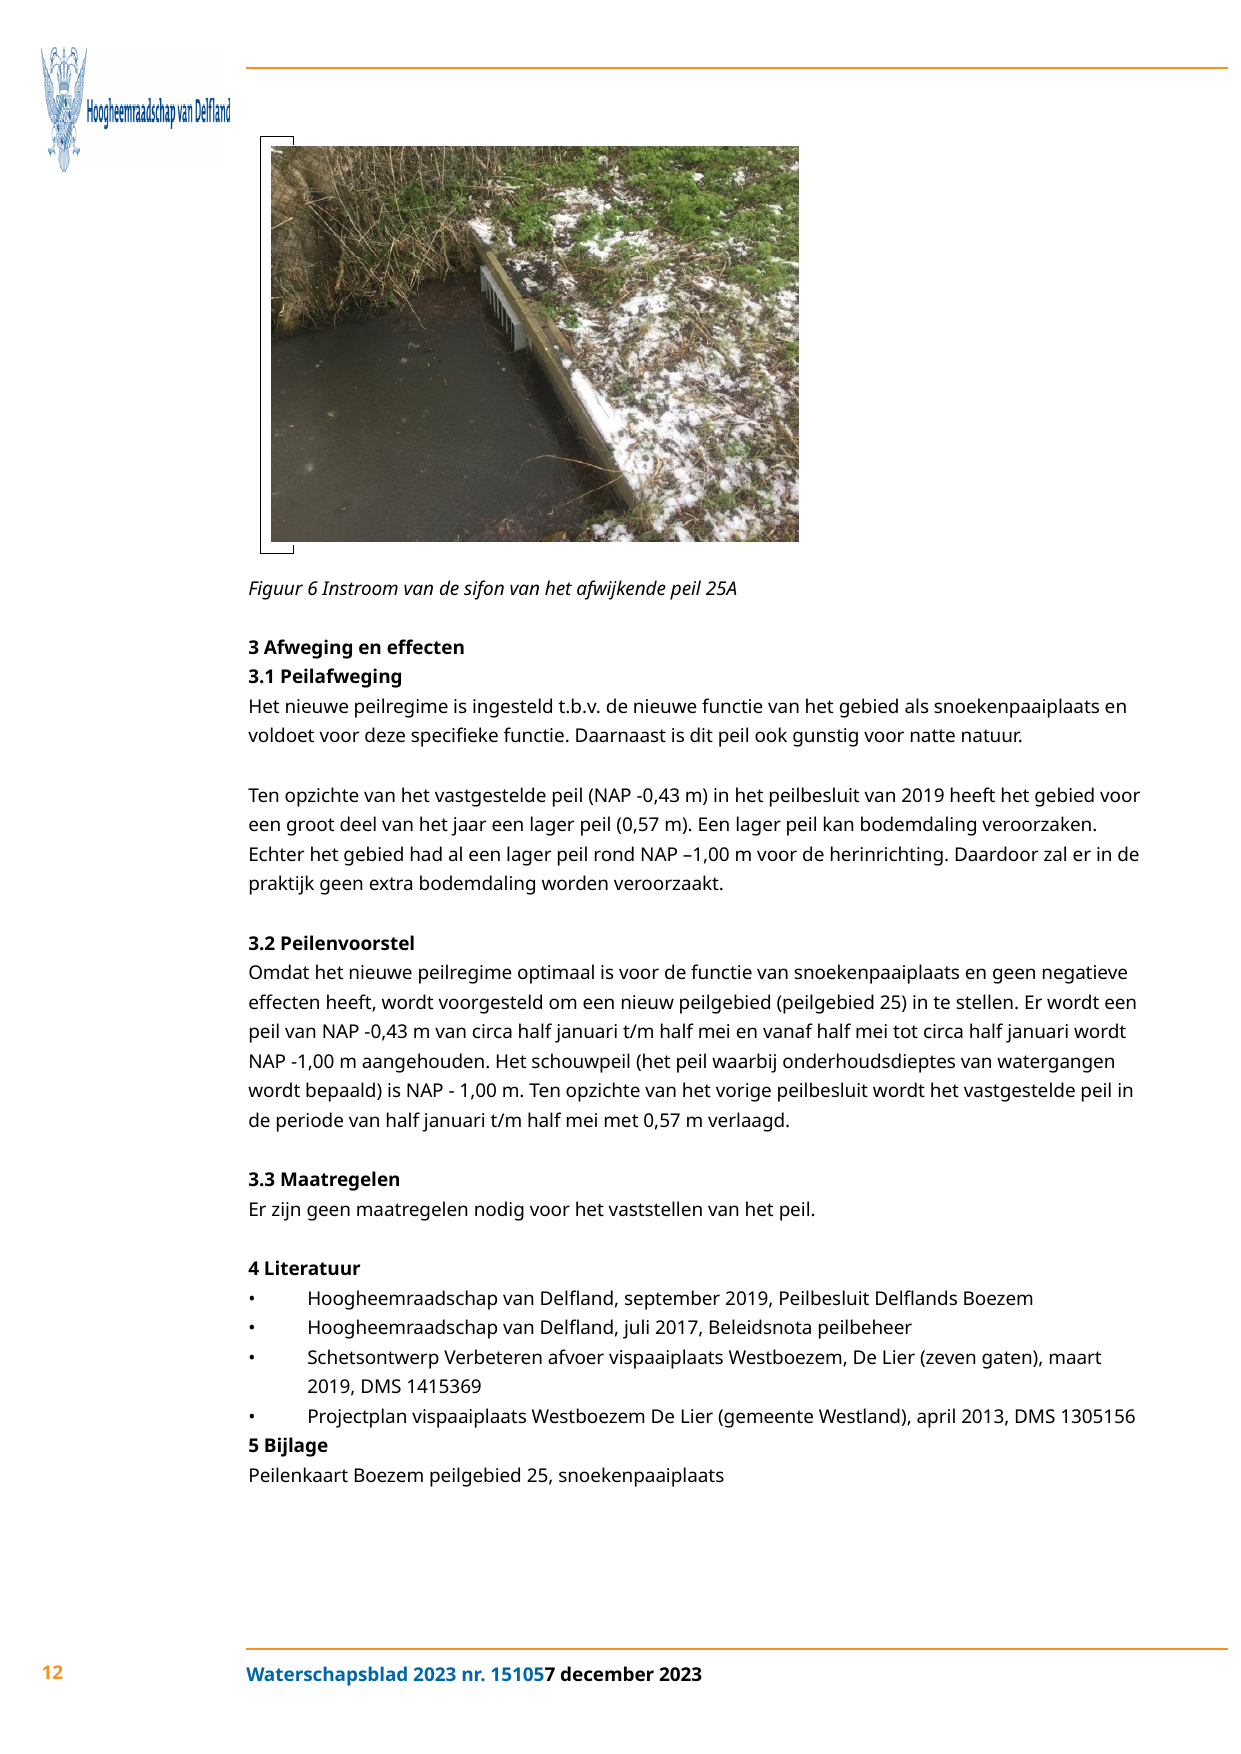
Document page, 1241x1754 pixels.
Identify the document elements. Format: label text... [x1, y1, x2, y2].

text Er zijn geen maatregelen nodig voor het vaststellen van het peil. [248, 1196, 1152, 1222]
list Schetsontwerp Verbeteren afvoer vispaaiplaats Westboezem, De Lier (zeven gaten), maart 2019, DMS 1415369 [248, 1344, 1152, 1399]
text Peilenkaart Boezem peilgebied 25, snoekenpaaiplaats [248, 1462, 1152, 1488]
text 3 Afweging en effecten [248, 634, 1152, 659]
list Hoogheemraadschap van Delfland, juli 2017, Beleidsnota peilbeheer [248, 1314, 1152, 1340]
picture [268, 145, 801, 545]
text Figuur 6 Instroom van de sifon van het afwijkende peil 25A [248, 575, 1152, 600]
text Ten opzichte van het vastgestelde peil (NAP -0,43 m) in het peilbesluit van 2019 heeft het gebied voor een groot deel van het jaar een lager peil (0,57 m). Een lager peil kan bodemdaling veroorzaken. Echter het gebied had al een lager peil rond NAP –1,00 m voor de herinrichting. Daardoor zal er in de praktijk geen extra bodemdaling worden veroorzaakt. [248, 782, 1152, 896]
picture [41, 47, 231, 172]
text Het nieuwe peilregime is ingesteld t.b.v. de nieuwe functie van het gebied als snoekenpaaiplaats en voldoet voor deze specifieke functie. Daarnaast is dit peil ook gunstig voor natte natuur. [248, 693, 1152, 748]
text 3.3 Maatregelen [248, 1166, 1152, 1192]
text 3.2 Peilenvoorstel [248, 930, 1152, 955]
text 4 Literatuur [248, 1255, 1152, 1281]
text 5 Bijlage [248, 1433, 1152, 1458]
text Omdat het nieuwe peilregime optimaal is voor de functie van snoekenpaaiplaats en geen negatieve effecten heeft, wordt voorgesteld om een nieuw peilgebied (peilgebied 25) in te stellen. Er wordt een peil van NAP -0,43 m van circa half januari t/m half mei en vanaf half mei tot circa half januari wordt NAP -1,00 m aangehouden. Het schouwpeil (het peil waarbij onderhoudsdieptes van watergangen wordt bepaald) is NAP - 1,00 m. Ten opzichte van het vorige peilbesluit wordt het vastgestelde peil in de periode van half januari t/m half mei met 0,57 m verlaagd. [248, 959, 1152, 1133]
list Hoogheemraadschap van Delfland, september 2019, Peilbesluit Delflands Boezem [248, 1285, 1152, 1310]
text 3.1 Peilafweging [248, 663, 1152, 689]
list Projectplan vispaaiplaats Westboezem De Lier (gemeente Westland), april 2013, DMS 1305156 [248, 1403, 1152, 1429]
